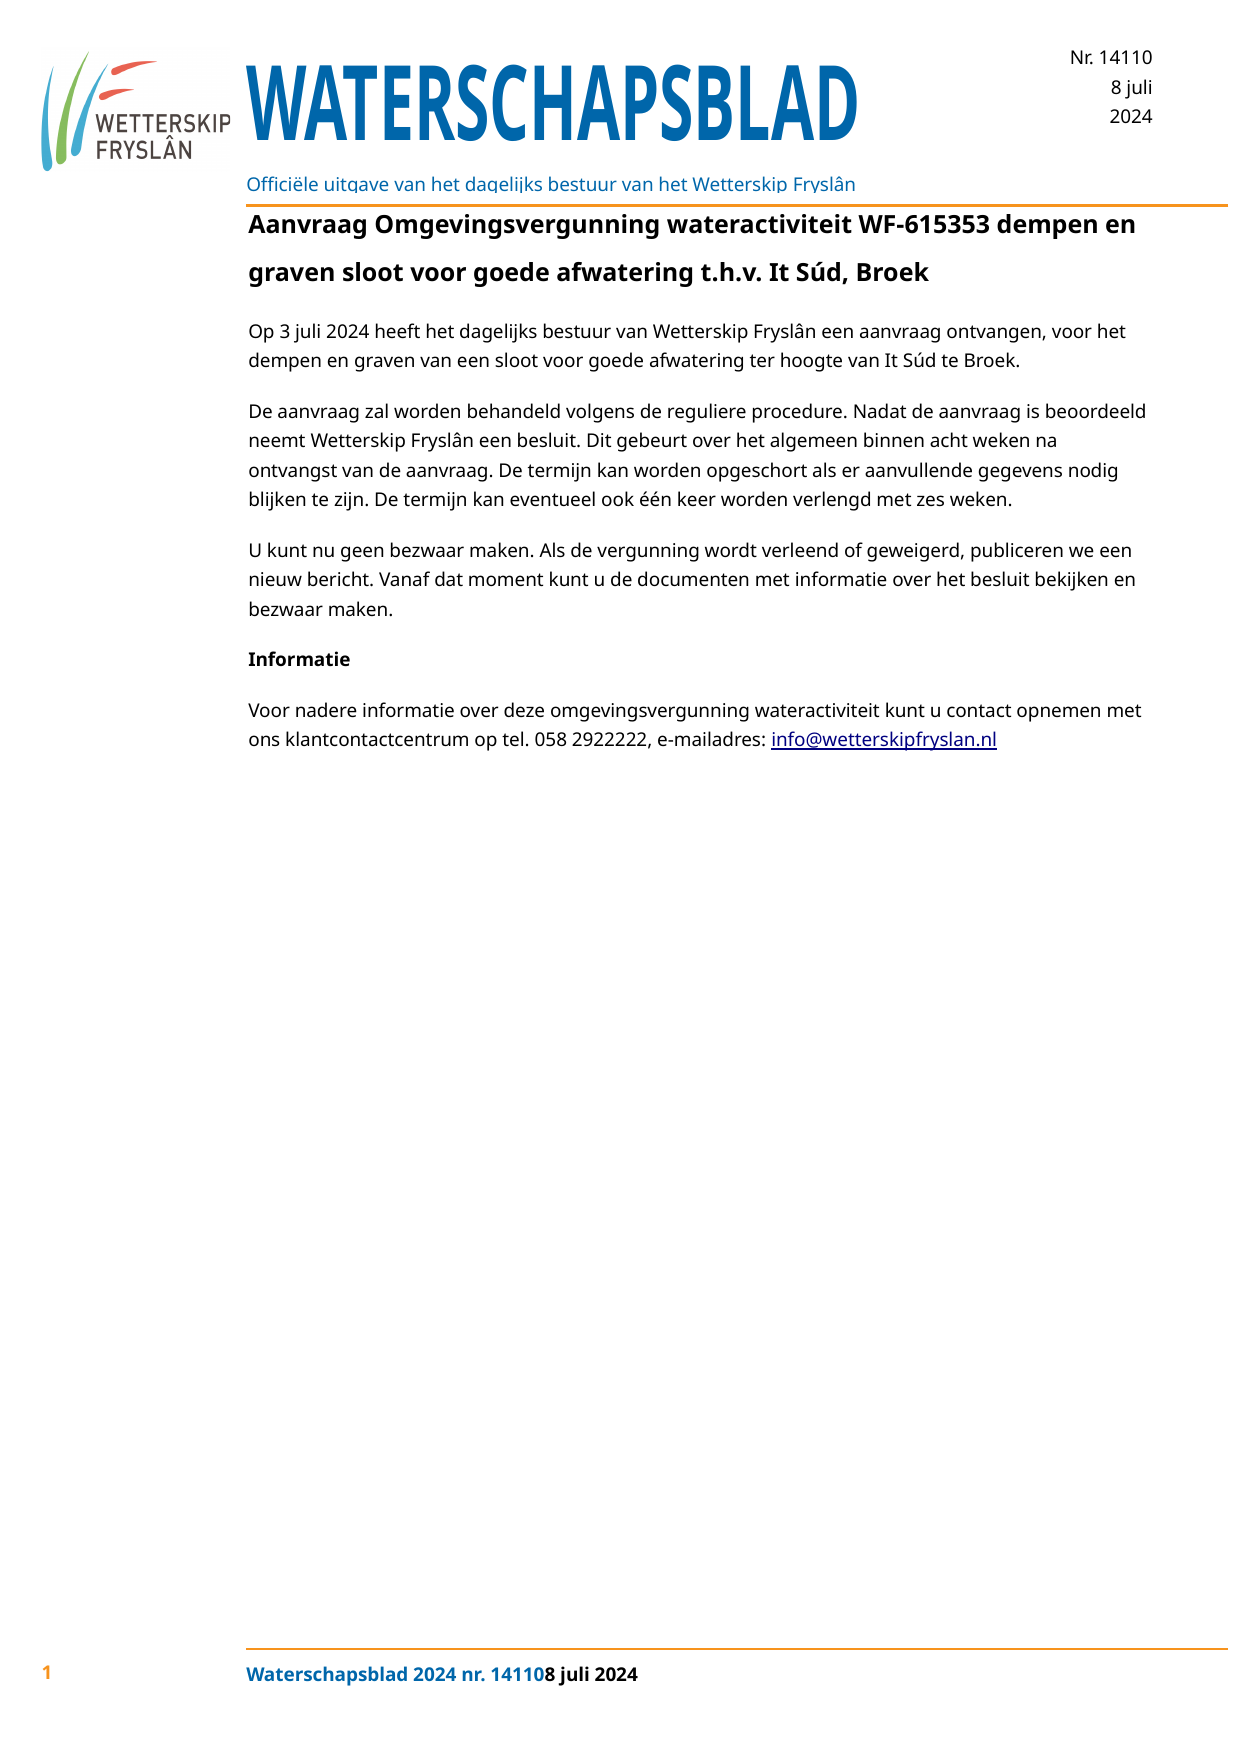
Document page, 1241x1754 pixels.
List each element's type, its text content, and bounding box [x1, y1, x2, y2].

text Voor nadere informatie over deze omgevingsvergunning wateractiviteit kunt u contact opnemen met ons klantcontactcentrum op tel. 058 2922222, e-mailadres: info@wetterskipfryslan.nl [248, 697, 1152, 752]
text Op 3 juli 2024 heeft het dagelijks bestuur van Wetterskip Fryslân een aanvraag ontvangen, voor het dempen en graven van een sloot voor goede afwatering ter hoogte van It Súd te Broek. [248, 318, 1152, 373]
text Informatie [248, 647, 1152, 672]
text De aanvraag zal worden behandeld volgens de reguliere procedure. Nadat de aanvraag is beoordeeld neemt Wetterskip Fryslân een besluit. Dit gebeurt over het algemeen binnen acht weken na ontvangst van de aanvraag. De termijn kan worden opgeschort als er aanvullende gegevens nodig blijken te zijn. De termijn kan eventueel ook één keer worden verlengd met zes weken. [248, 398, 1152, 512]
text Aanvraag Omgevingsvergunning wateractiviteit WF-615353 dempen en graven sloot voor goede afwatering t.h.v. It Súd, Broek [248, 207, 1152, 288]
picture [41, 47, 231, 172]
text U kunt nu geen bezwaar maken. Als de vergunning wordt verleend of geweigerd, publiceren we een nieuw bericht. Vanaf dat moment kunt u de documenten met informatie over het besluit bekijken en bezwaar maken. [248, 537, 1152, 622]
